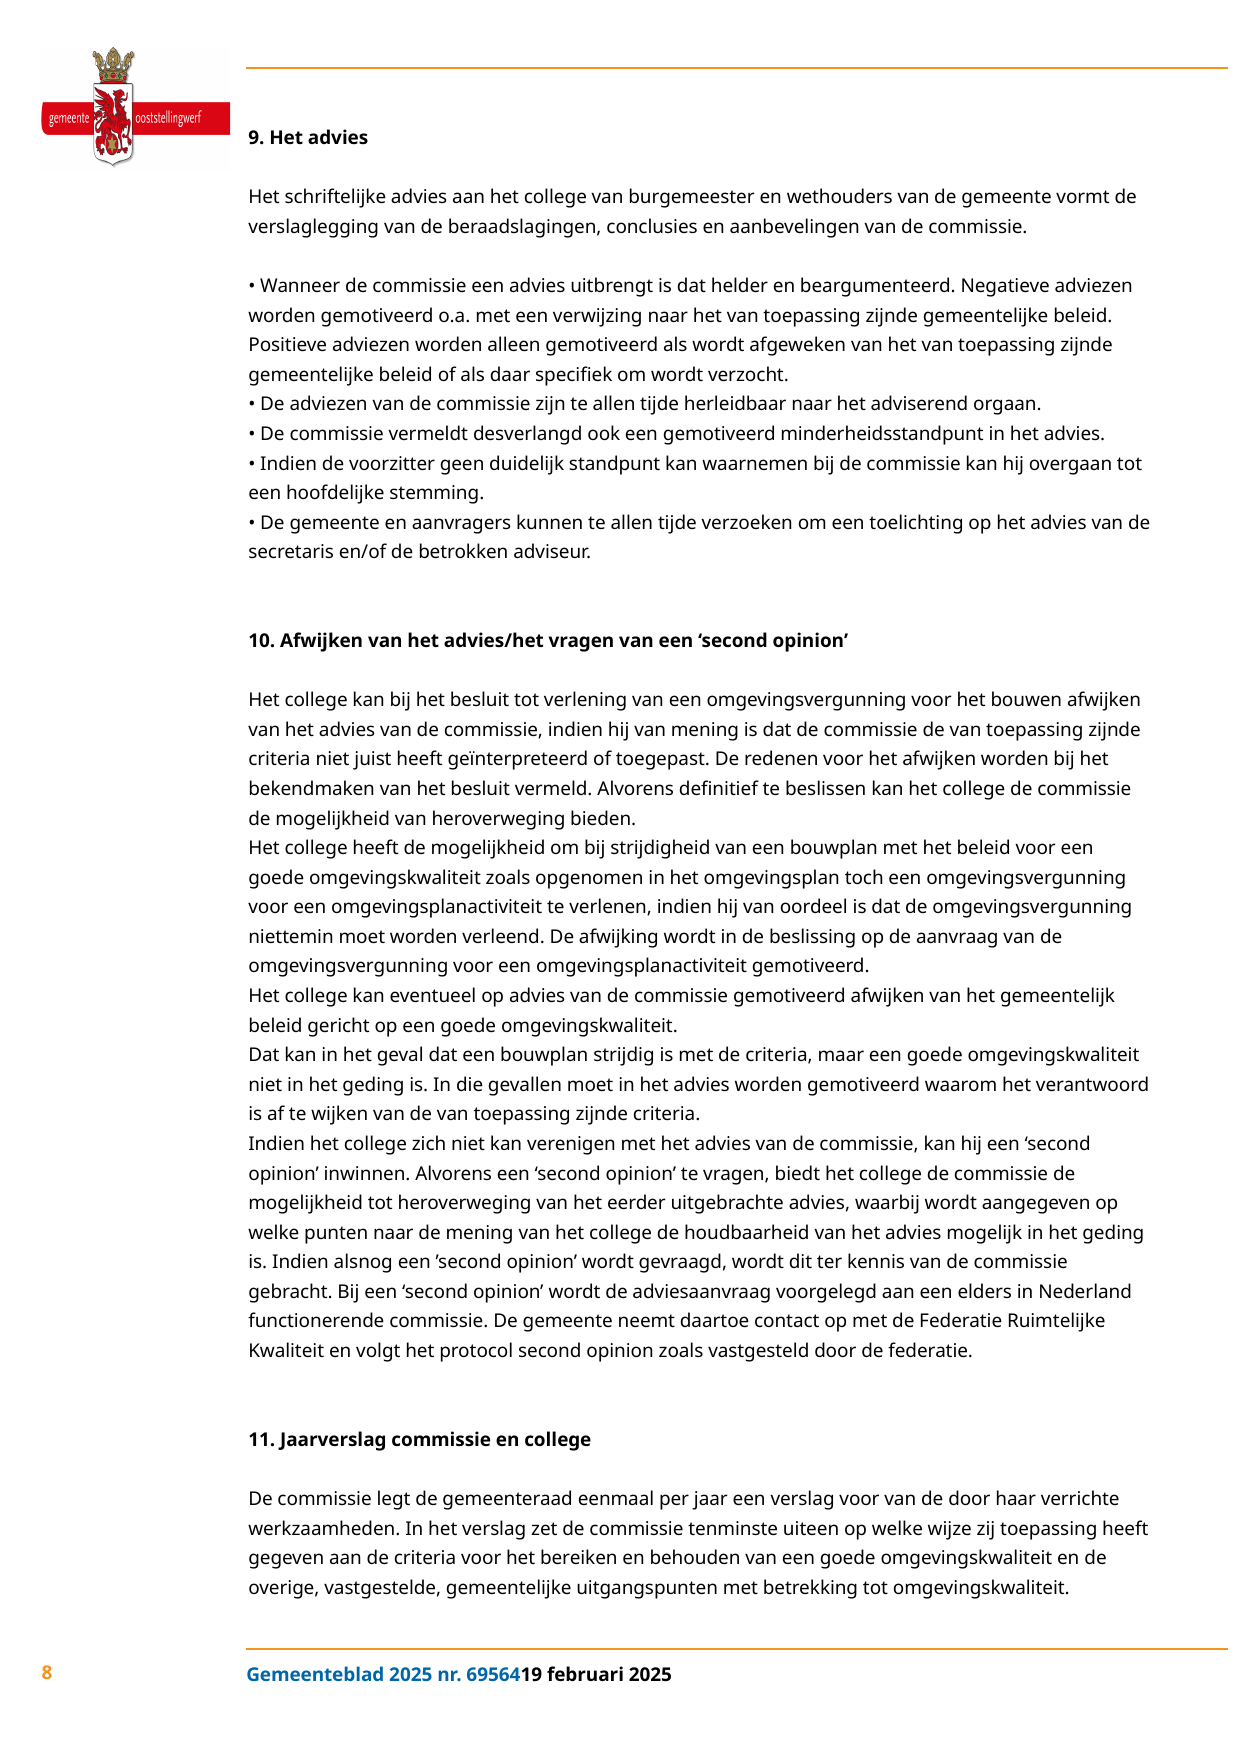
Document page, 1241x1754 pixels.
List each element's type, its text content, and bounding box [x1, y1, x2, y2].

text 10. Afwijken van het advies/het vragen van een ‘second opinion’ [248, 627, 1152, 653]
text • De commissie vermeldt desverlangd ook een gemotiveerd minderheidsstandpunt in het advies. [248, 420, 1152, 446]
text • Wanneer de commissie een advies uitbrengt is dat helder en beargumenteerd. Negatieve adviezen worden gemotiveerd o.a. met een verwijzing naar het van toepassing zijnde gemeentelijke beleid. Positieve adviezen worden alleen gemotiveerd als wordt afgeweken van het van toepassing zijnde gemeentelijke beleid of als daar speciﬁek om wordt verzocht. [248, 272, 1152, 387]
picture [41, 47, 231, 172]
text Het college kan eventueel op advies van de commissie gemotiveerd afwijken van het gemeentelijk beleid gericht op een goede omgevingskwaliteit. [248, 982, 1152, 1038]
text Het schriftelijke advies aan het college van burgemeester en wethouders van de gemeente vormt de verslaglegging van de beraadslagingen, conclusies en aanbevelingen van de commissie. [248, 183, 1152, 239]
text De commissie legt de gemeenteraad eenmaal per jaar een verslag voor van de door haar verrichte werkzaamheden. In het verslag zet de commissie tenminste uiteen op welke wijze zij toepassing heeft gegeven aan de criteria voor het bereiken en behouden van een goede omgevingskwaliteit en de overige, vastgestelde, gemeentelijke uitgangspunten met betrekking tot omgevingskwaliteit. [248, 1485, 1152, 1600]
text Het college heeft de mogelijkheid om bij strijdigheid van een bouwplan met het beleid voor een goede omgevingskwaliteit zoals opgenomen in het omgevingsplan toch een omgevingsvergunning voor een omgevingsplanactiviteit te verlenen, indien hij van oordeel is dat de omgevingsvergunning niettemin moet worden verleend. De afwijking wordt in de beslissing op de aanvraag van de omgevingsvergunning voor een omgevingsplanactiviteit gemotiveerd. [248, 834, 1152, 978]
text • De gemeente en aanvragers kunnen te allen tijde verzoeken om een toelichting op het advies van de secretaris en/of de betrokken adviseur. [248, 509, 1152, 564]
text Dat kan in het geval dat een bouwplan strijdig is met de criteria, maar een goede omgevingskwaliteit niet in het geding is. In die gevallen moet in het advies worden gemotiveerd waarom het verantwoord is af te wijken van de van toepassing zijnde criteria. [248, 1041, 1152, 1126]
text 11. Jaarverslag commissie en college [248, 1426, 1152, 1452]
text • Indien de voorzitter geen duidelijk standpunt kan waarnemen bij de commissie kan hij overgaan tot een hoofdelijke stemming. [248, 450, 1152, 505]
text • De adviezen van de commissie zijn te allen tijde herleidbaar naar het adviserend orgaan. [248, 391, 1152, 416]
text Indien het college zich niet kan verenigen met het advies van de commissie, kan hij een ‘second opinion’ inwinnen. Alvorens een ‘second opinion’ te vragen, biedt het college de commissie de mogelijkheid tot heroverweging van het eerder uitgebrachte advies, waarbij wordt aangegeven op welke punten naar de mening van het college de houdbaarheid van het advies mogelijk in het geding is. Indien alsnog een ’second opinion’ wordt gevraagd, wordt dit ter kennis van de commissie gebracht. Bij een ‘second opinion’ wordt de adviesaanvraag voorgelegd aan een elders in Nederland functionerende commissie. De gemeente neemt daartoe contact op met de Federatie Ruimtelijke Kwaliteit en volgt het protocol second opinion zoals vastgesteld door de federatie. [248, 1130, 1152, 1363]
text 9. Het advies [248, 124, 1152, 150]
text Het college kan bij het besluit tot verlening van een omgevingsvergunning voor het bouwen afwijken van het advies van de commissie, indien hij van mening is dat de commissie de van toepassing zijnde criteria niet juist heeft geïnterpreteerd of toegepast. De redenen voor het afwijken worden bij het bekendmaken van het besluit vermeld. Alvorens deﬁnitief te beslissen kan het college de commissie de mogelijkheid van heroverweging bieden. [248, 686, 1152, 831]
